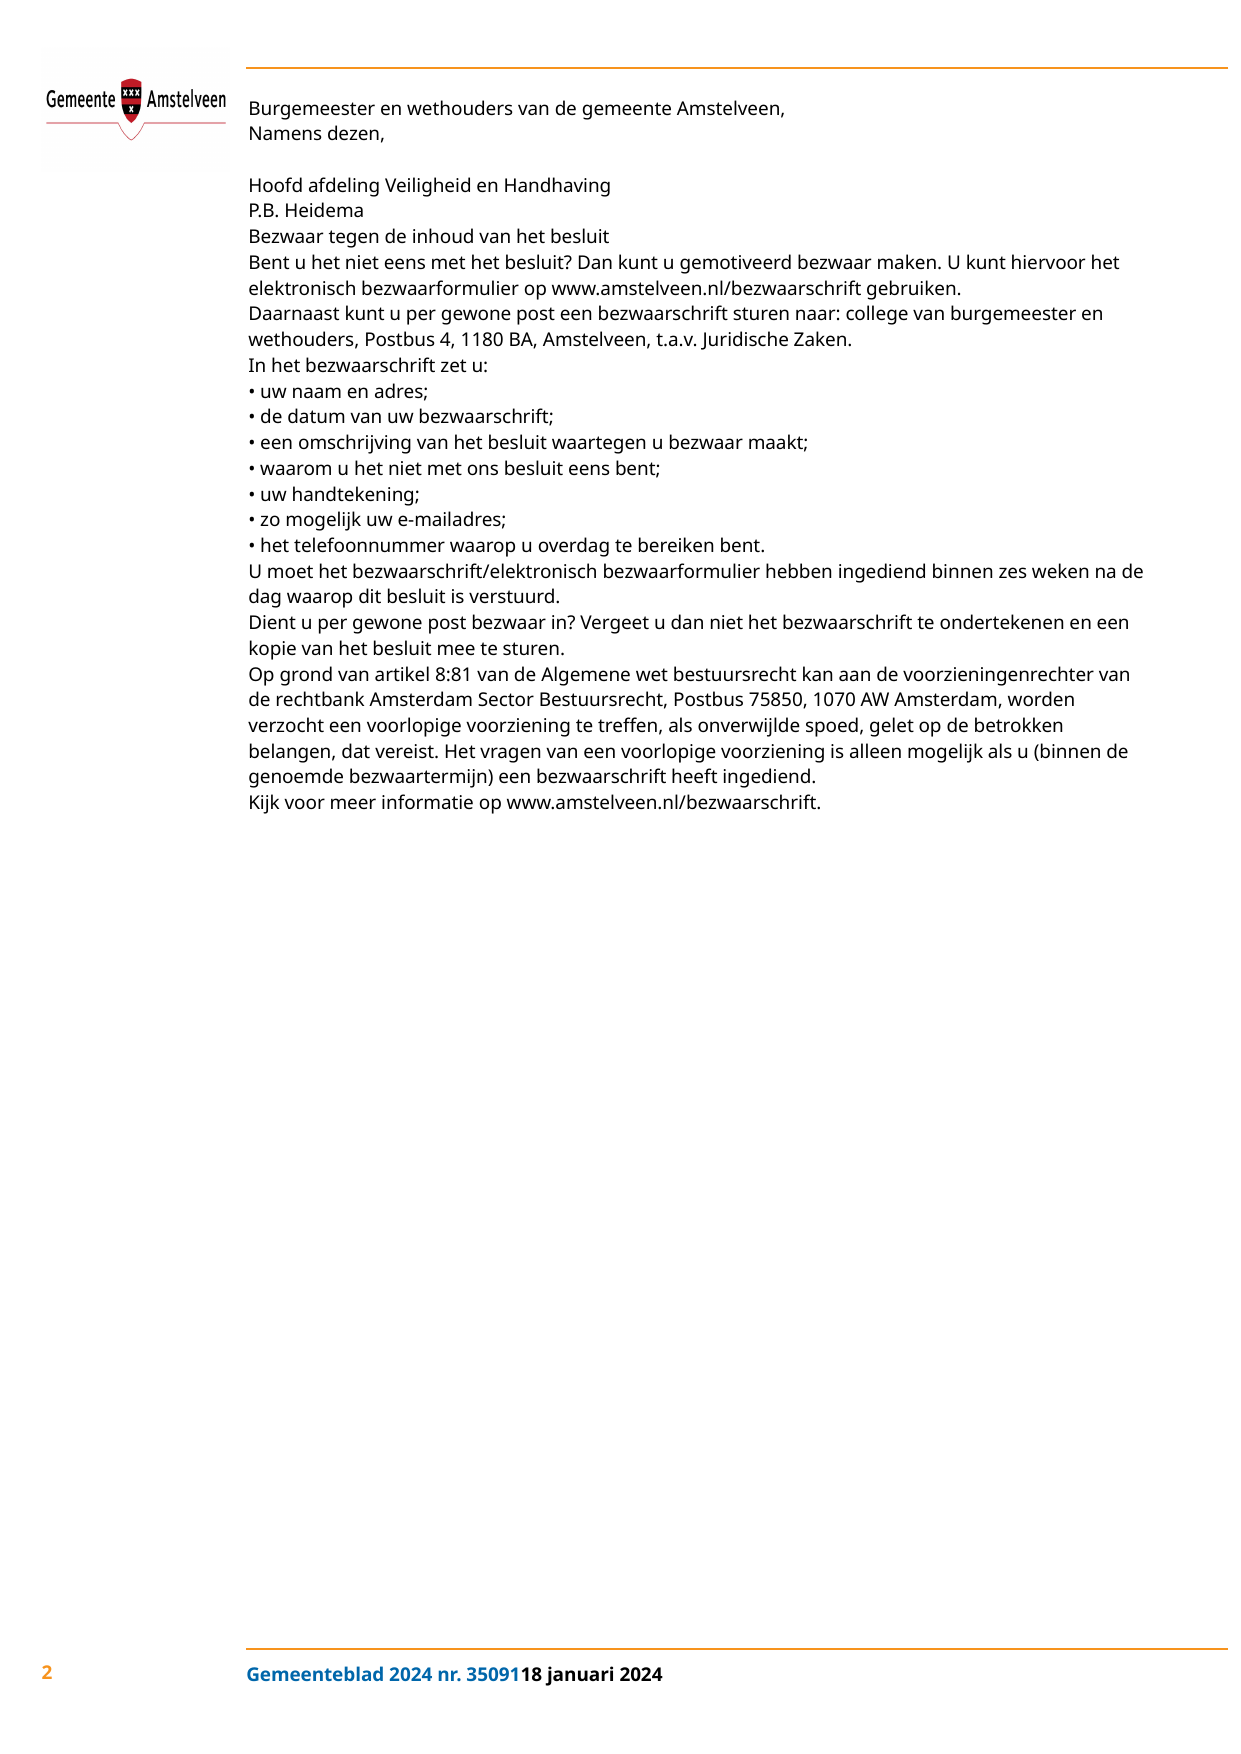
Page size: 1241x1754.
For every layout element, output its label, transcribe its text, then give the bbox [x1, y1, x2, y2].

text Op grond van artikel 8:81 van de Algemene wet bestuursrecht kan aan de voorzieningenrechter van de rechtbank Amsterdam Sector Bestuursrecht, Postbus 75850, 1070 AW Amsterdam, worden verzocht een voorlopige voorziening te treffen, als onverwijlde spoed, gelet op de betrokken belangen, dat vereist. Het vragen van een voorlopige voorziening is alleen mogelijk als u (binnen de genoemde bezwaartermijn) een bezwaarschrift heeft ingediend. [248, 661, 1152, 789]
text Namens dezen, [248, 121, 1152, 146]
text P.B. Heidema [248, 198, 1152, 223]
text Daarnaast kunt u per gewone post een bezwaarschrift sturen naar: college van burgemeester en wethouders, Postbus 4, 1180 BA, Amstelveen, t.a.v. Juridische Zaken. [248, 301, 1152, 352]
text Dient u per gewone post bezwaar in? Vergeet u dan niet het bezwaarschrift te ondertekenen en een kopie van het besluit mee te sturen. [248, 609, 1152, 661]
text • uw naam en adres; [248, 378, 1152, 403]
text • de datum van uw bezwaarschrift; [248, 403, 1152, 429]
text • een omschrijving van het besluit waartegen u bezwaar maakt; [248, 429, 1152, 455]
text Kijk voor meer informatie op www.amstelveen.nl/bezwaarschrift. [248, 789, 1152, 815]
text • waarom u het niet met ons besluit eens bent; [248, 455, 1152, 481]
text Bezwaar tegen de inhoud van het besluit [248, 223, 1152, 249]
text • het telefoonnummer waarop u overdag te bereiken bent. [248, 532, 1152, 558]
text Bent u het niet eens met het besluit? Dan kunt u gemotiveerd bezwaar maken. U kunt hiervoor het elektronisch bezwaarformulier op www.amstelveen.nl/bezwaarschrift gebruiken. [248, 249, 1152, 301]
text Burgemeester en wethouders van de gemeente Amstelveen, [248, 95, 1152, 121]
picture [41, 47, 231, 172]
text Hoofd afdeling Veiligheid en Handhaving [248, 172, 1152, 198]
text U moet het bezwaarschrift/elektronisch bezwaarformulier hebben ingediend binnen zes weken na de dag waarop dit besluit is verstuurd. [248, 558, 1152, 609]
text In het bezwaarschrift zet u: [248, 352, 1152, 378]
text • uw handtekening; [248, 481, 1152, 506]
text • zo mogelijk uw e-mailadres; [248, 506, 1152, 532]
